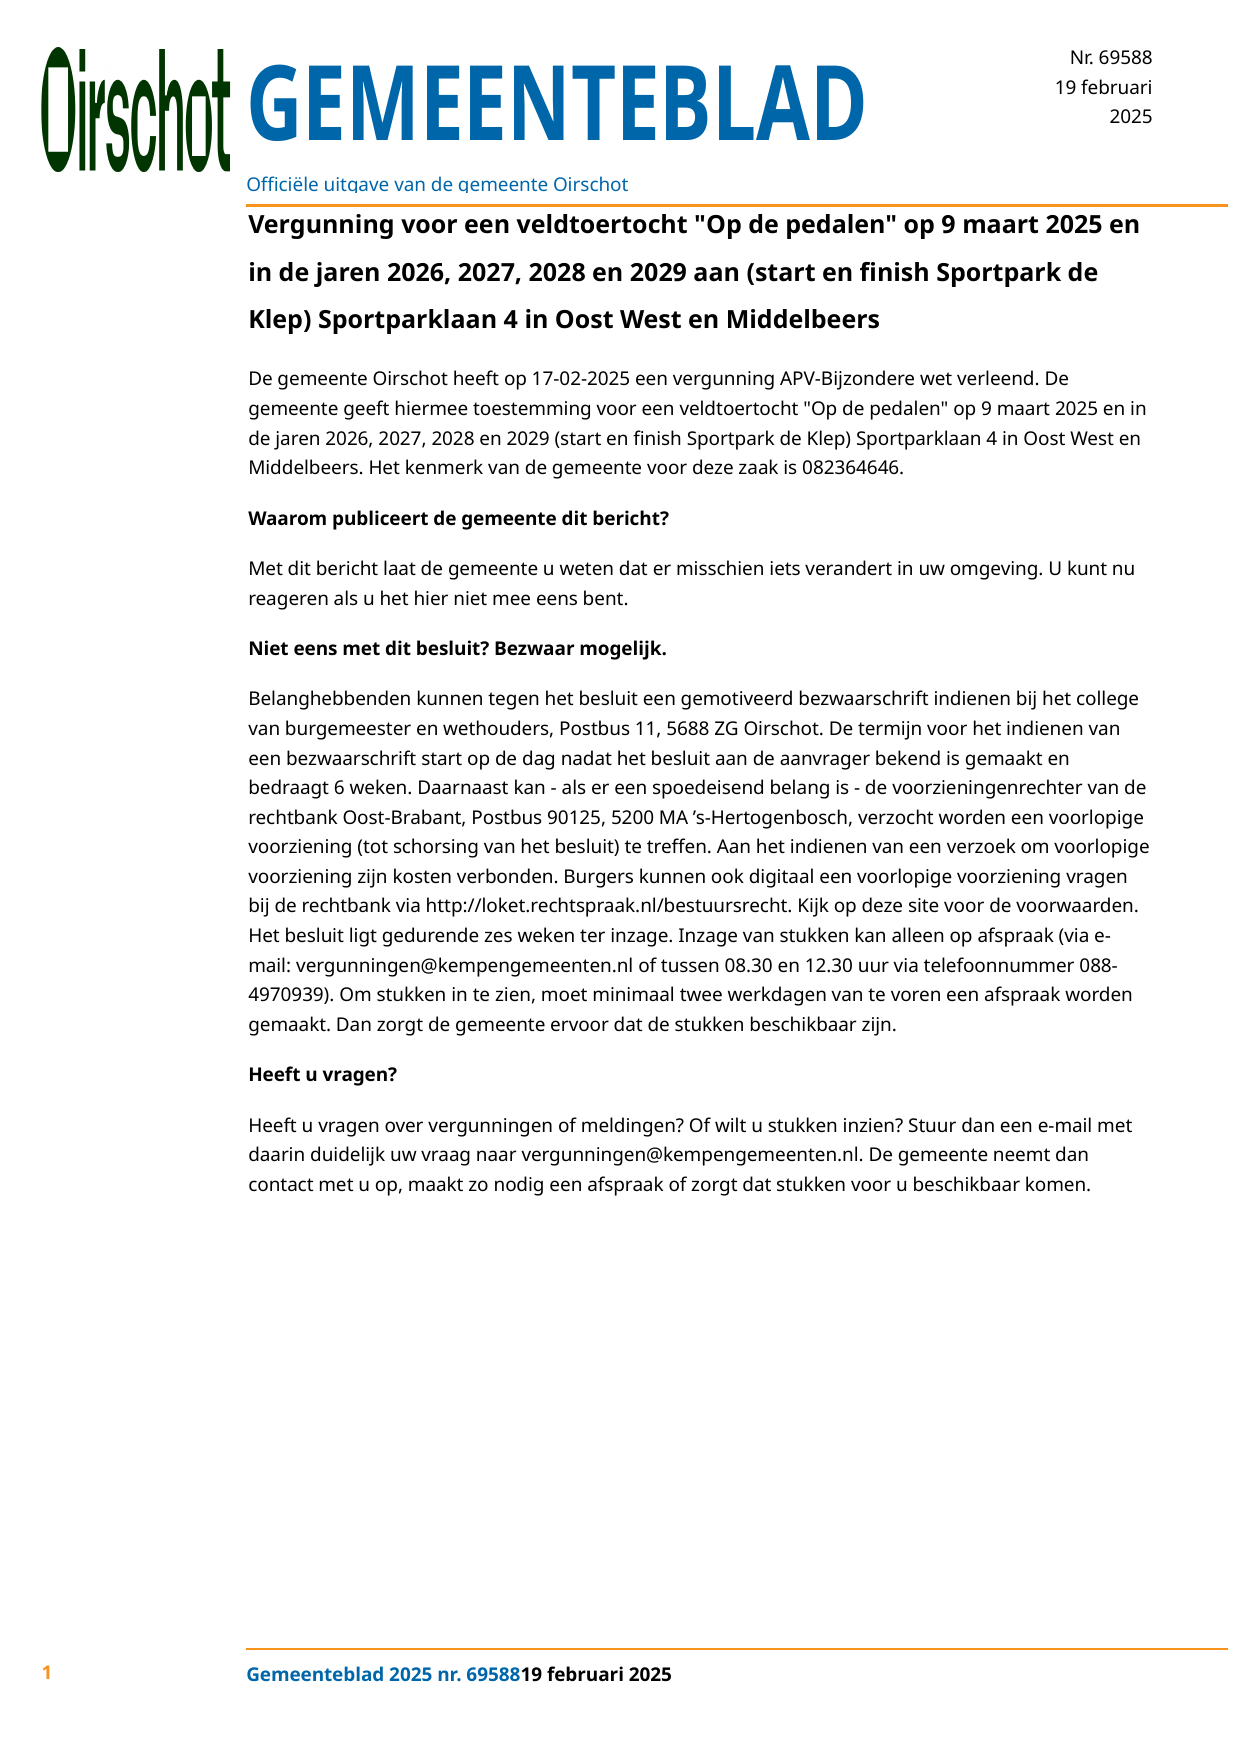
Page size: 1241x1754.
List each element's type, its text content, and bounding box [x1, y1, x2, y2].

text Met dit bericht laat de gemeente u weten dat er misschien iets verandert in uw omgeving. U kunt nu reageren als u het hier niet mee eens bent. [248, 555, 1152, 610]
text Heeft u vragen over vergunningen of meldingen? Of wilt u stukken inzien? Stuur dan een e-mail met daarin duidelijk uw vraag naar vergunningen@kempengemeenten.nl. De gemeente neemt dan contact met u op, maakt zo nodig een afspraak of zorgt dat stukken voor u beschikbaar komen. [248, 1112, 1152, 1197]
text Niet eens met dit besluit? Bezwaar mogelijk. [248, 635, 1152, 661]
picture [41, 47, 231, 172]
text De gemeente Oirschot heeft op 17-02-2025 een vergunning APV-Bijzondere wet verleend. De gemeente geeft hiermee toestemming voor een veldtoertocht "Op de pedalen" op 9 maart 2025 en in de jaren 2026, 2027, 2028 en 2029 (start en finish Sportpark de Klep) Sportparklaan 4 in Oost West en Middelbeers. Het kenmerk van de gemeente voor deze zaak is 082364646. [248, 366, 1152, 480]
text Heeft u vragen? [248, 1061, 1152, 1087]
text Waarom publiceert de gemeente dit bericht? [248, 505, 1152, 530]
text Vergunning voor een veldtoertocht "Op de pedalen" op 9 maart 2025 en in de jaren 2026, 2027, 2028 en 2029 aan (start en finish Sportpark de Klep) Sportparklaan 4 in Oost West en Middelbeers [248, 207, 1152, 336]
text Belanghebbenden kunnen tegen het besluit een gemotiveerd bezwaarschrift indienen bij het college van burgemeester en wethouders, Postbus 11, 5688 ZG Oirschot. De termijn voor het indienen van een bezwaarschrift start op de dag nadat het besluit aan de aanvrager bekend is gemaakt en bedraagt 6 weken. Daarnaast kan - als er een spoedeisend belang is - de voorzieningenrechter van de rechtbank Oost-Brabant, Postbus 90125, 5200 MA ’s-Hertogenbosch, verzocht worden een voorlopige voorziening (tot schorsing van het besluit) te treffen. Aan het indienen van een verzoek om voorlopige voorziening zijn kosten verbonden. Burgers kunnen ook digitaal een voorlopige voorziening vragen bij de rechtbank via http://loket.rechtspraak.nl/bestuursrecht. Kijk op deze site voor de voorwaarden. Het besluit ligt gedurende zes weken ter inzage. Inzage van stukken kan alleen op afspraak (via e-mail: vergunningen@kempengemeenten.nl of tussen 08.30 en 12.30 uur via telefoonnummer 088-4970939). Om stukken in te zien, moet minimaal twee werkdagen van te voren een afspraak worden gemaakt. Dan zorgt de gemeente ervoor dat de stukken beschikbaar zijn. [248, 686, 1152, 1037]
